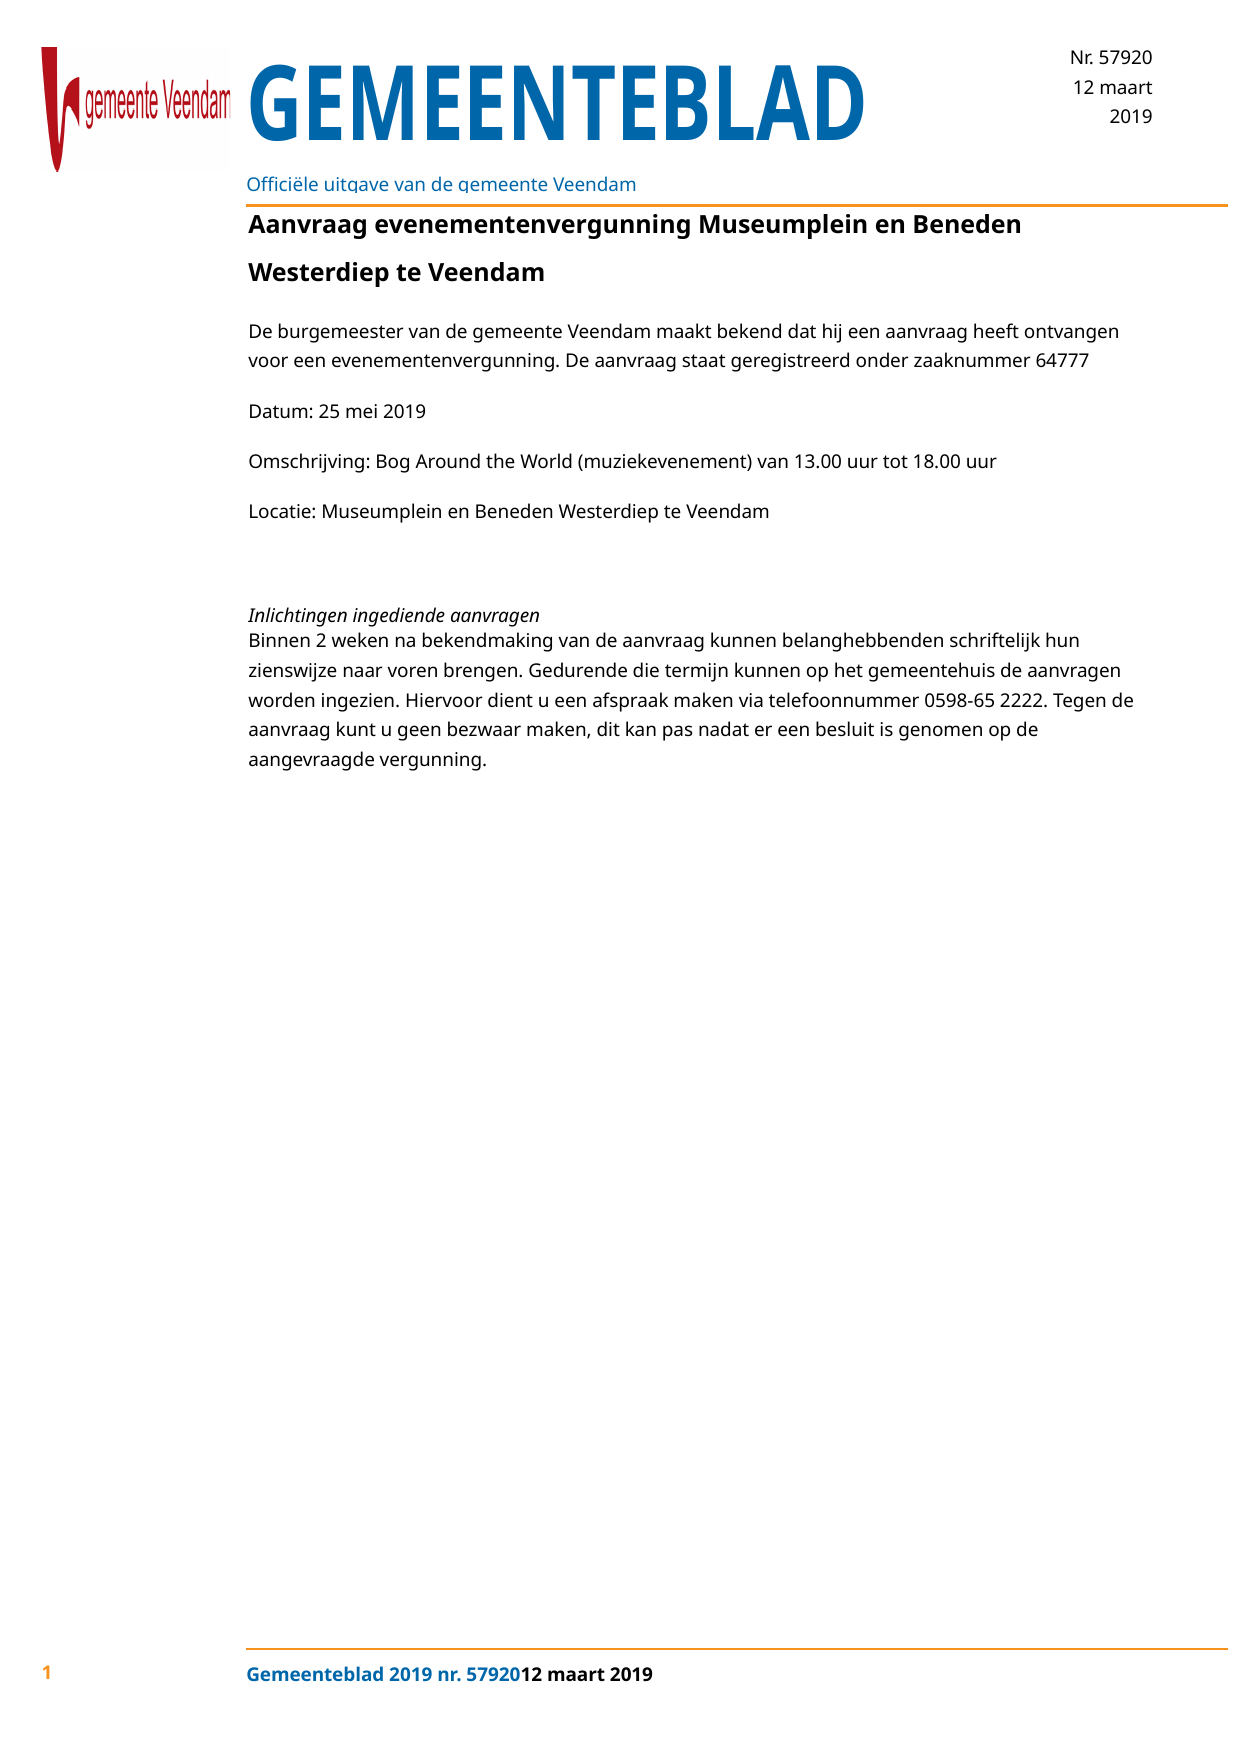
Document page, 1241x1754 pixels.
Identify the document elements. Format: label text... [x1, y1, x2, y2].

text Inlichtingen ingediende aanvragen [248, 602, 1152, 628]
text Datum: 25 mei 2019 [248, 398, 1152, 424]
text Omschrijving: Bog Around the World (muziekevenement) van 13.00 uur tot 18.00 uur [248, 448, 1152, 474]
text Binnen 2 weken na bekendmaking van de aanvraag kunnen belanghebbenden schriftelijk hun zienswijze naar voren brengen. Gedurende die termijn kunnen op het gemeentehuis de aanvragen worden ingezien. Hiervoor dient u een afspraak maken via telefoonnummer 0598-65 2222. Tegen de aanvraag kunt u geen bezwaar maken, dit kan pas nadat er een besluit is genomen op de aangevraagde vergunning. [248, 628, 1152, 772]
picture [41, 47, 231, 172]
text Locatie: Museumplein en Beneden Westerdiep te Veendam [248, 499, 1152, 524]
text De burgemeester van de gemeente Veendam maakt bekend dat hij een aanvraag heeft ontvangen voor een evenementenvergunning. De aanvraag staat geregistreerd onder zaaknummer 64777 [248, 318, 1152, 373]
text Aanvraag evenementenvergunning Museumplein en Beneden Westerdiep te Veendam [248, 207, 1152, 288]
